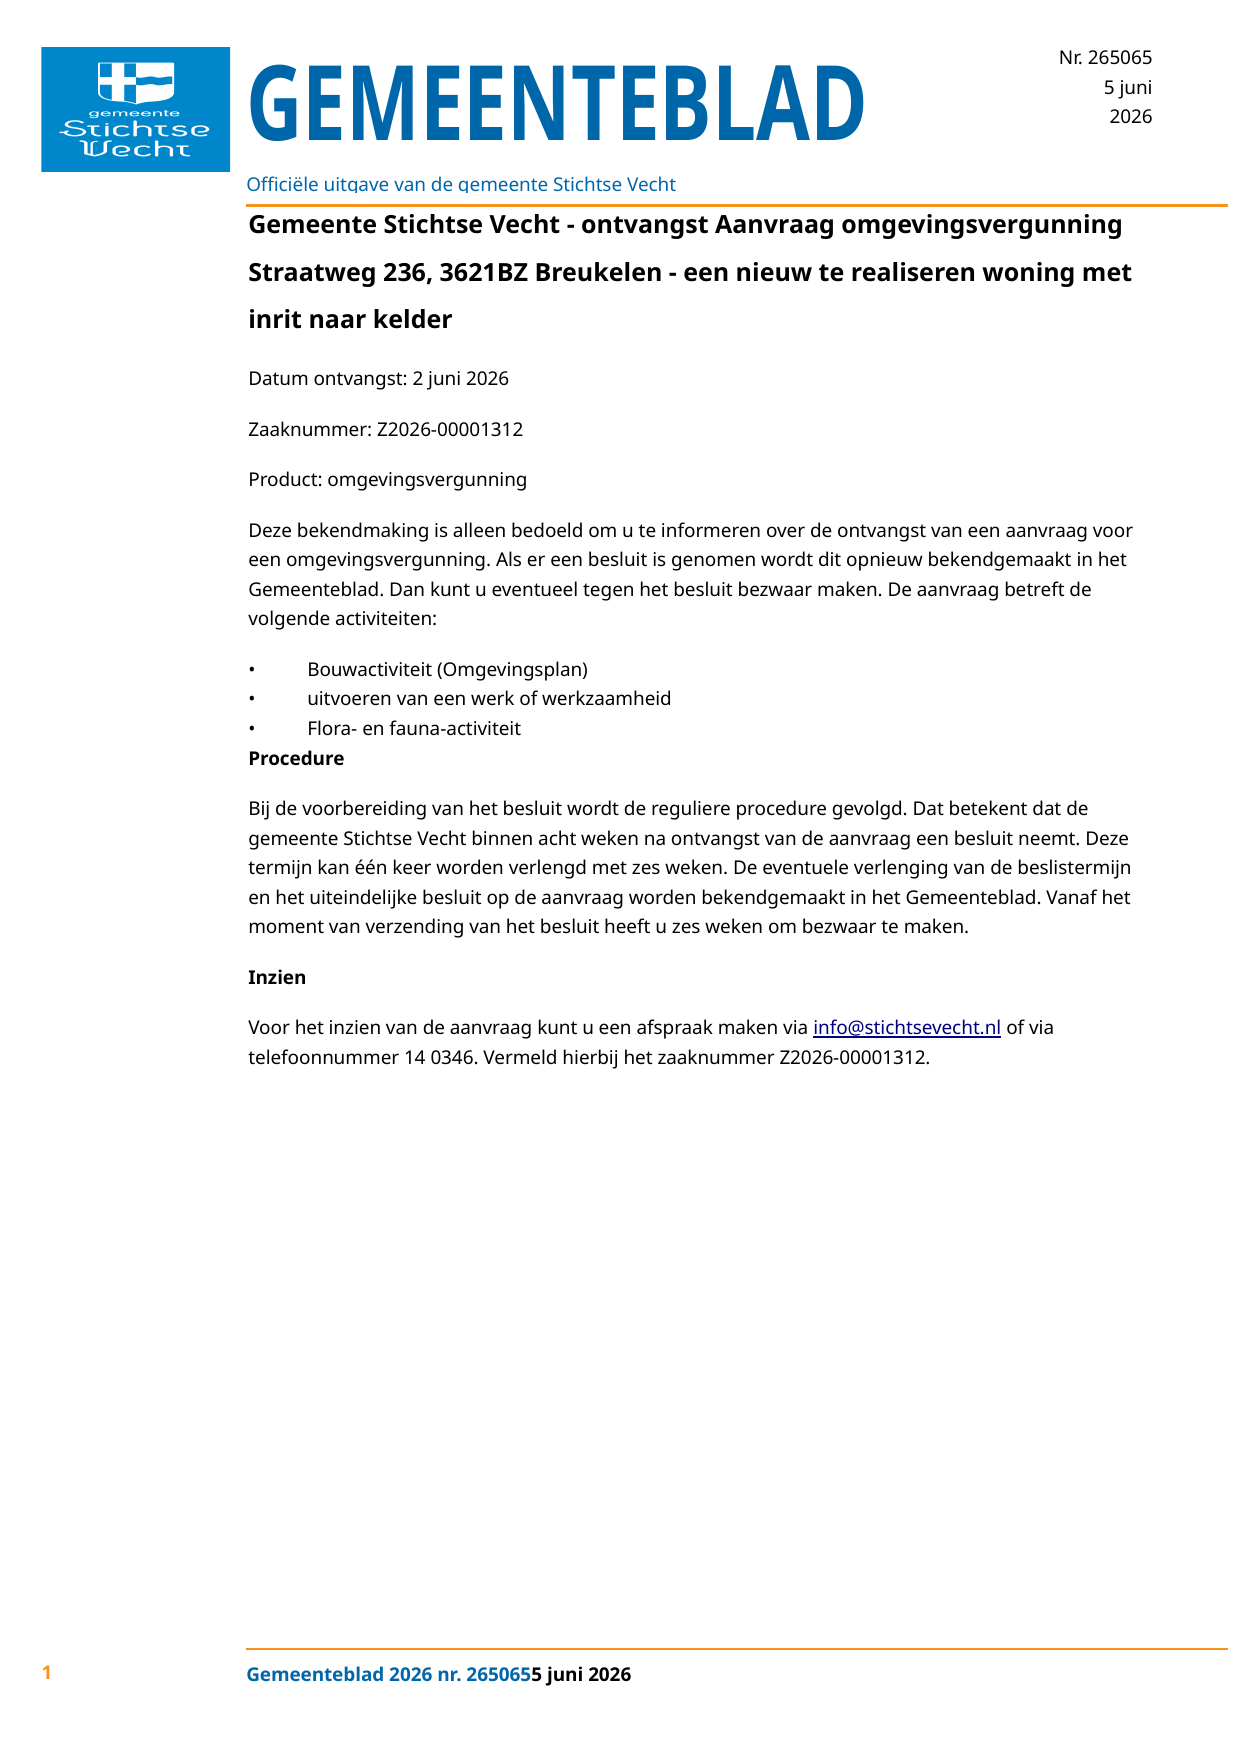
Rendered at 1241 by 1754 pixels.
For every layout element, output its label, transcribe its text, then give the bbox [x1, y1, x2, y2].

text Datum ontvangst: 2 juni 2026 [248, 366, 1152, 391]
picture [137, 63, 174, 103]
text Inzien [248, 964, 1152, 989]
text Voor het inzien van de aanvraag kunt u een afspraak maken via info@stichtsevecht.nl of via telefoonnummer 14 0346. Vermeld hierbij het zaaknummer Z2026-00001312. [248, 1014, 1152, 1069]
list uitvoeren van een werk of werkzaamheid [248, 686, 1152, 711]
list Flora- en fauna-activiteit [248, 715, 1152, 741]
text Product: omgevingsvergunning [248, 466, 1152, 492]
text Bij de voorbereiding van het besluit wordt de reguliere procedure gevolgd. Dat betekent dat de gemeente Stichtse Vecht binnen acht weken na ontvangst van de aanvraag een besluit neemt. Deze termijn kan één keer worden verlengd met zes weken. De eventuele verlenging van de beslistermijn en het uiteindelijke besluit op de aanvraag worden bekendgemaakt in het Gemeenteblad. Vanaf het moment van verzending van het besluit heeft u zes weken om bezwaar te maken. [248, 795, 1152, 939]
text Gemeente Stichtse Vecht - ontvangst Aanvraag omgevingsvergunning Straatweg 236, 3621BZ Breukelen - een nieuw te realiseren woning met inrit naar kelder [248, 207, 1152, 336]
text Procedure [248, 745, 1152, 770]
text Zaaknummer: Z2026-00001312 [248, 416, 1152, 442]
text Deze bekendmaking is alleen bedoeld om u te informeren over de ontvangst van een aanvraag voor een omgevingsvergunning. Als er een besluit is genomen wordt dit opnieuw bekendgemaakt in het Gemeenteblad. Dan kunt u eventueel tegen het besluit bezwaar maken. De aanvraag betreft de volgende activiteiten: [248, 517, 1152, 631]
picture [99, 63, 135, 101]
list Bouwactiviteit (Omgevingsplan) [248, 656, 1152, 682]
